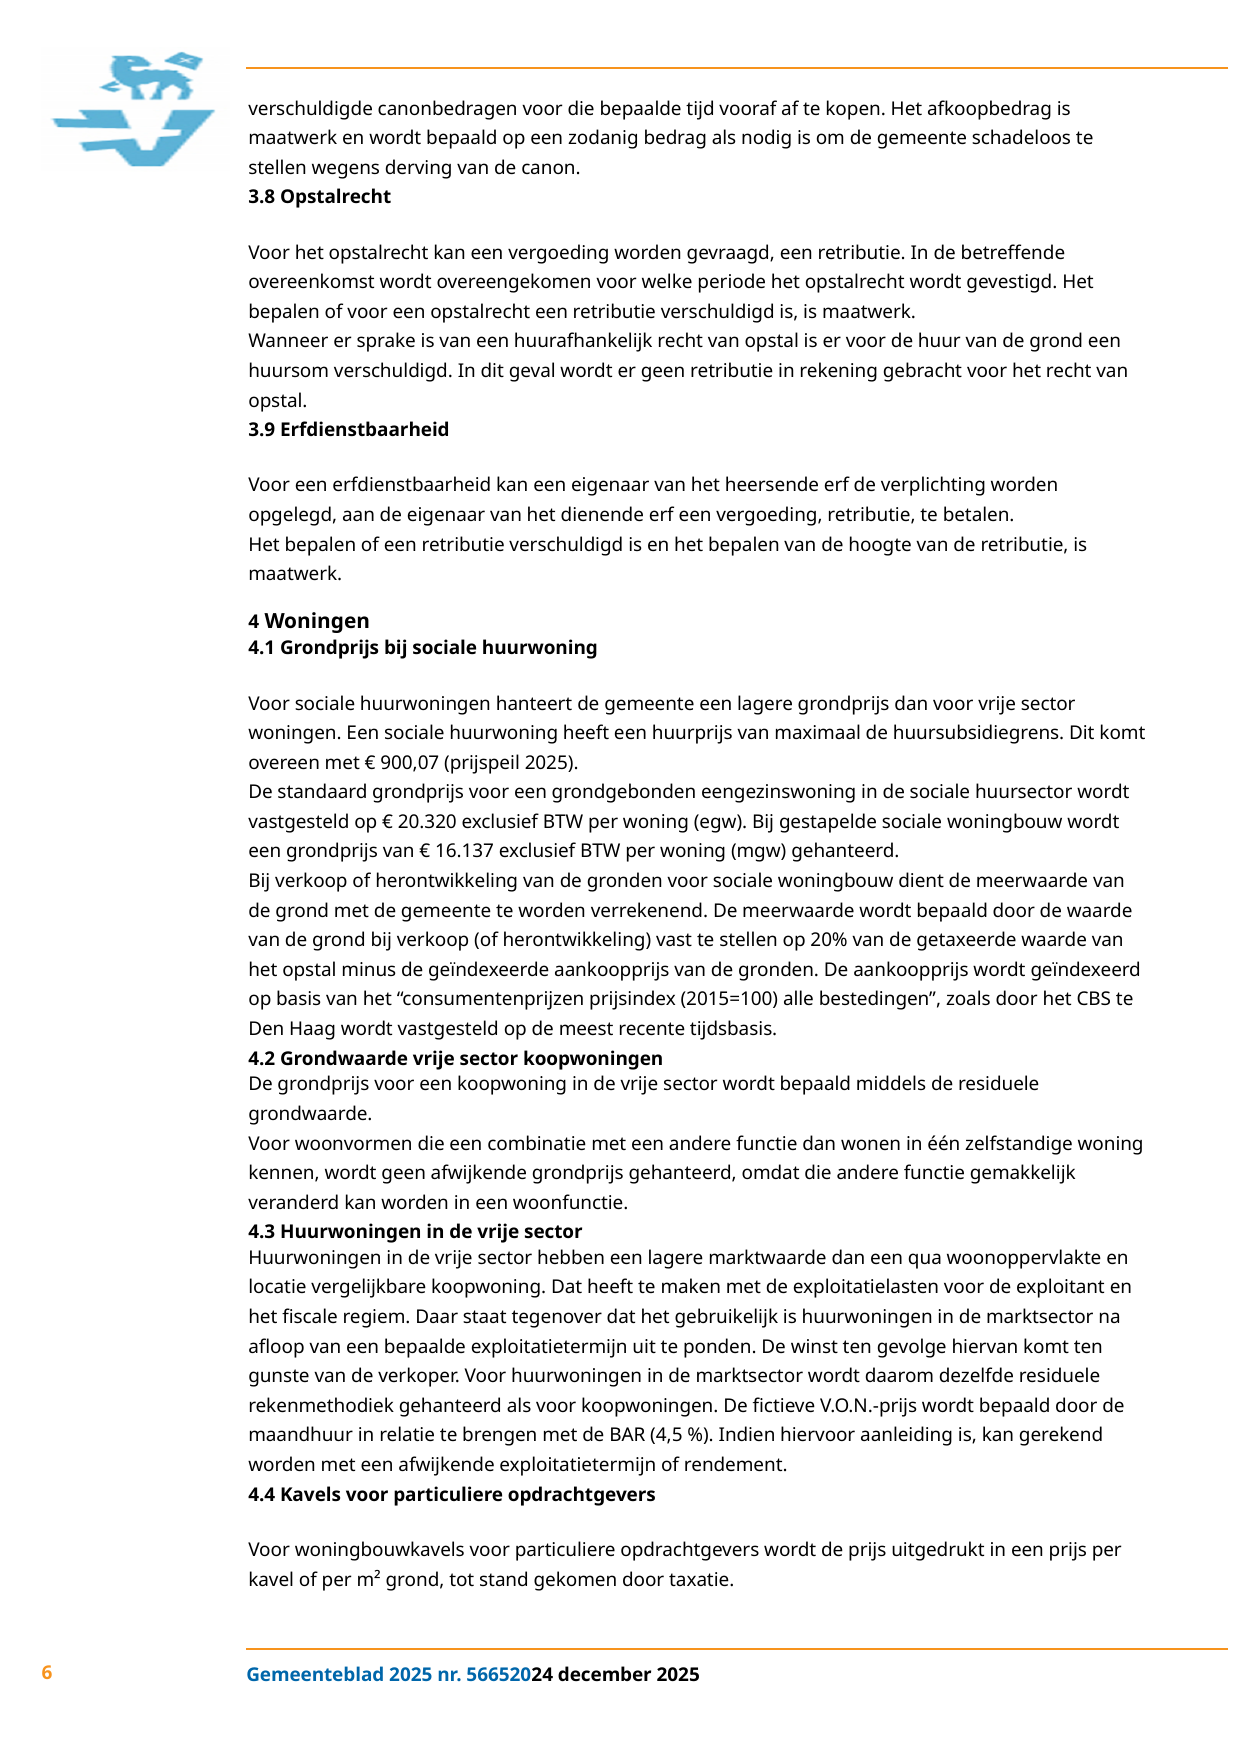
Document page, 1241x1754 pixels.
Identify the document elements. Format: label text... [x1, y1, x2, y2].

text Voor een erfdienstbaarheid kan een eigenaar van het heersende erf de verplichting worden opgelegd, aan de eigenaar van het dienende erf een vergoeding, retributie, te betalen. [248, 472, 1152, 527]
text 4.1 Grondprijs bij sociale huurwoning [248, 634, 1152, 660]
text verschuldigde canonbedragen voor die bepaalde tijd vooraf af te kopen. Het afkoopbedrag is maatwerk en wordt bepaald op een zodanig bedrag als nodig is om de gemeente schadeloos te stellen wegens derving van de canon. [248, 95, 1152, 180]
text Het bepalen of een retributie verschuldigd is en het bepalen van de hoogte van de retributie, is maatwerk. [248, 531, 1152, 586]
text Voor het opstalrecht kan een vergoeding worden gevraagd, een retributie. In de betreffende overeenkomst wordt overeengekomen voor welke periode het opstalrecht wordt gevestigd. Het bepalen of voor een opstalrecht een retributie verschuldigd is, is maatwerk. [248, 239, 1152, 324]
picture [41, 47, 231, 172]
text 3.9 Erfdienstbaarheid [248, 416, 1152, 442]
text De standaard grondprijs voor een grondgebonden eengezinswoning in de sociale huursector wordt vastgesteld op € 20.320 exclusief BTW per woning (egw). Bij gestapelde sociale woningbouw wordt een grondprijs van € 16.137 exclusief BTW per woning (mgw) gehanteerd. [248, 778, 1152, 863]
text Voor woningbouwkavels voor particuliere opdrachtgevers wordt de prijs uitgedrukt in een prijs per kavel of per m² grond, tot stand gekomen door taxatie. [248, 1536, 1152, 1591]
text Voor woonvormen die een combinatie met een andere functie dan wonen in één zelfstandige woning kennen, wordt geen afwijkende grondprijs gehanteerd, omdat die andere functie gemakkelijk veranderd kan worden in een woonfunctie. [248, 1130, 1152, 1214]
text Huurwoningen in de vrije sector hebben een lagere marktwaarde dan een qua woonoppervlakte en locatie vergelijkbare koopwoning. Dat heeft te maken met de exploitatielasten voor de exploitant en het fiscale regiem. Daar staat tegenover dat het gebruikelijk is huurwoningen in de marktsector na afloop van een bepaalde exploitatietermijn uit te ponden. De winst ten gevolge hiervan komt ten gunste van de verkoper. Voor huurwoningen in de marktsector wordt daarom dezelfde residuele rekenmethodiek gehanteerd als voor koopwoningen. De fictieve V.O.N.-prijs wordt bepaald door de maandhuur in relatie te brengen met de BAR (4,5 %). Indien hiervoor aanleiding is, kan gerekend worden met een afwijkende exploitatietermijn of rendement. [248, 1244, 1152, 1477]
text Voor sociale huurwoningen hanteert de gemeente een lagere grondprijs dan voor vrije sector woningen. Een sociale huurwoning heeft een huurprijs van maximaal de huursubsidiegrens. Dit komt overeen met € 900,07 (prijspeil 2025). [248, 690, 1152, 775]
text 4.2 Grondwaarde vrije sector koopwoningen [248, 1045, 1152, 1071]
text 4.3 Huurwoningen in de vrije sector [248, 1218, 1152, 1244]
text Wanneer er sprake is van een huurafhankelijk recht van opstal is er voor de huur van de grond een huursom verschuldigd. In dit geval wordt er geen retributie in rekening gebracht voor het recht van opstal. [248, 328, 1152, 412]
text 3.8 Opstalrecht [248, 183, 1152, 209]
text 4 Woningen [248, 606, 1152, 634]
text De grondprijs voor een koopwoning in de vrije sector wordt bepaald middels de residuele grondwaarde. [248, 1071, 1152, 1126]
text Bij verkoop of herontwikkeling van de gronden voor sociale woningbouw dient de meerwaarde van de grond met de gemeente te worden verrekenend. De meerwaarde wordt bepaald door de waarde van de grond bij verkoop (of herontwikkeling) vast te stellen op 20% van de getaxeerde waarde van het opstal minus de geïndexeerde aankoopprijs van de gronden. De aankoopprijs wordt geïndexeerd op basis van het “consumentenprijzen prijsindex (2015=100) alle bestedingen”, zoals door het CBS te Den Haag wordt vastgesteld op de meest recente tijdsbasis. [248, 867, 1152, 1041]
text 4.4 Kavels voor particuliere opdrachtgevers [248, 1481, 1152, 1507]
